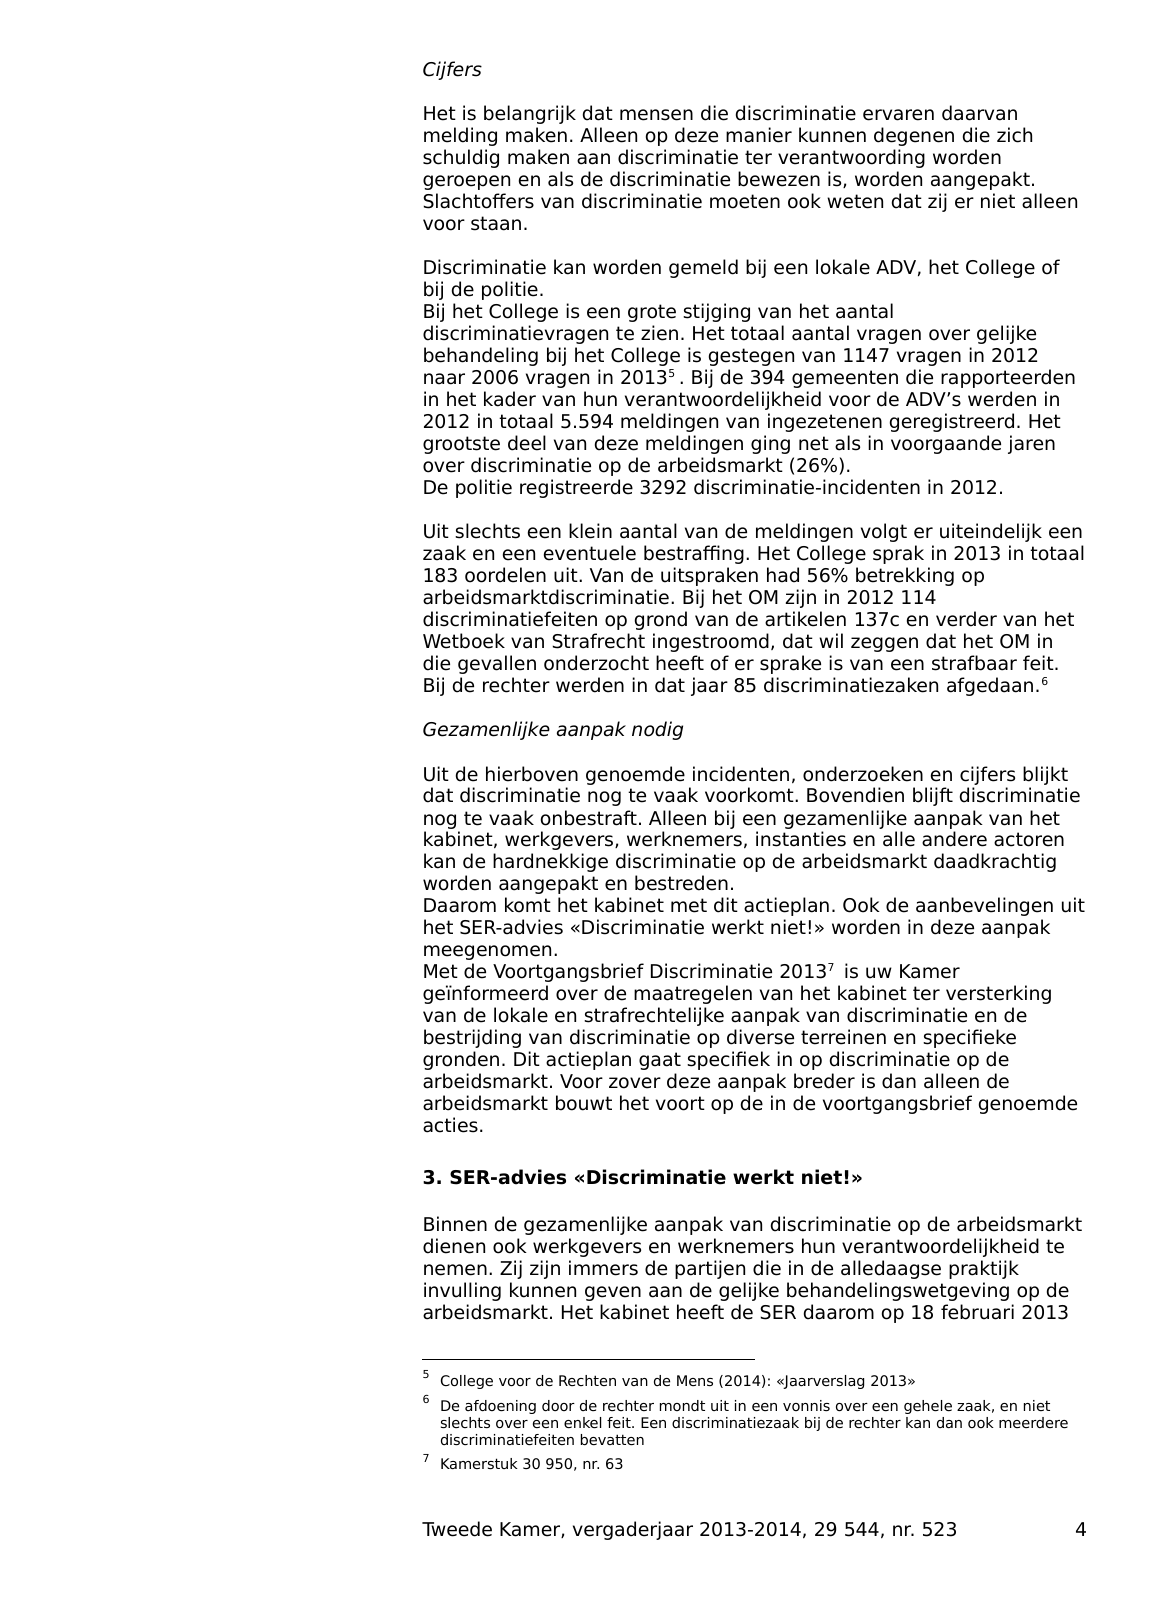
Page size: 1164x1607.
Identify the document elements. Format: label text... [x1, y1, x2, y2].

text Daarom komt het kabinet met dit actieplan. Ook de aanbevelingen uit het SER-advies «Discriminatie werkt niet!» worden in deze aanpak meegenomen. [422, 895, 1087, 961]
text College voor de Rechten van de Mens (2014): «Jaarverslag 2013» [422, 1368, 1087, 1391]
text Kamerstuk 30 950, nr. 63 [422, 1452, 1087, 1474]
text Binnen de gezamenlijke aanpak van discriminatie op de arbeidsmarkt dienen ook werkgevers en werknemers hun verantwoordelijkheid te nemen. Zij zijn immers de partijen die in de alledaagse praktijk invulling kunnen geven aan de gelijke behandelingswetgeving op de arbeidsmarkt. Het kabinet heeft de SER daarom op 18 februari 2013 [422, 1214, 1087, 1324]
text Het is belangrijk dat mensen die discriminatie ervaren daarvan melding maken. Alleen op deze manier kunnen degenen die zich schuldig maken aan discriminatie ter verantwoording worden geroepen en als de discriminatie bewezen is, worden aangepakt. Slachtoffers van discriminatie moeten ook weten dat zij er niet alleen voor staan. [422, 103, 1087, 235]
text Discriminatie kan worden gemeld bij een lokale ADV, het College of bij de politie. [422, 257, 1087, 301]
text De afdoening door de rechter mondt uit in een vonnis over een gehele zaak, en niet slechts over een enkel feit. Een discriminatiezaak bij de rechter kan dan ook meerdere discriminatiefeiten bevatten [422, 1393, 1087, 1449]
subtitle 3. SER-advies «Discriminatie werkt niet!» [422, 1167, 1087, 1189]
text Met de Voortgangsbrief Discriminatie 2013 is uw Kamer geïnformeerd over de maatregelen van het kabinet ter versterking van de lokale en strafrechtelijke aanpak van discriminatie en de bestrijding van discriminatie op diverse terreinen en specifieke gronden. Dit actieplan gaat specifiek in op discriminatie op de arbeidsmarkt. Voor zover deze aanpak breder is dan alleen de arbeidsmarkt bouwt het voort op de in de voortgangsbrief genoemde acties. [422, 961, 1087, 1137]
text De politie registreerde 3292 discriminatie-incidenten in 2012. [422, 477, 1087, 499]
text Bij het College is een grote stijging van het aantal discriminatievragen te zien. Het totaal aantal vragen over gelijke behandeling bij het College is gestegen van 1147 vragen in 2012 naar 2006 vragen in 2013. Bij de 394 gemeenten die rapporteerden in het kader van hun verantwoordelijkheid voor de ADV’s werden in 2012 in totaal 5.594 meldingen van ingezetenen geregistreerd. Het grootste deel van deze meldingen ging net als in voorgaande jaren over discriminatie op de arbeidsmarkt (26%). [422, 301, 1087, 477]
text Uit slechts een klein aantal van de meldingen volgt er uiteindelijk een zaak en een eventuele bestraffing. Het College sprak in 2013 in totaal 183 oordelen uit. Van de uitspraken had 56% betrekking op arbeidsmarktdiscriminatie. Bij het OM zijn in 2012 114 discriminatiefeiten op grond van de artikelen 137c en verder van het Wetboek van Strafrecht ingestroomd, dat wil zeggen dat het OM in die gevallen onderzocht heeft of er sprake is van een strafbaar feit. Bij de rechter werden in dat jaar 85 discriminatiezaken afgedaan. [422, 521, 1087, 697]
subtitle Gezamenlijke aanpak nodig [422, 719, 1087, 741]
subtitle Cijfers [422, 59, 1087, 81]
text Uit de hierboven genoemde incidenten, onderzoeken en cijfers blijkt dat discriminatie nog te vaak voorkomt. Bovendien blijft discriminatie nog te vaak onbestraft. Alleen bij een gezamenlijke aanpak van het kabinet, werkgevers, werknemers, instanties en alle andere actoren kan de hardnekkige discriminatie op de arbeidsmarkt daadkrachtig worden aangepakt en bestreden. [422, 763, 1087, 895]
